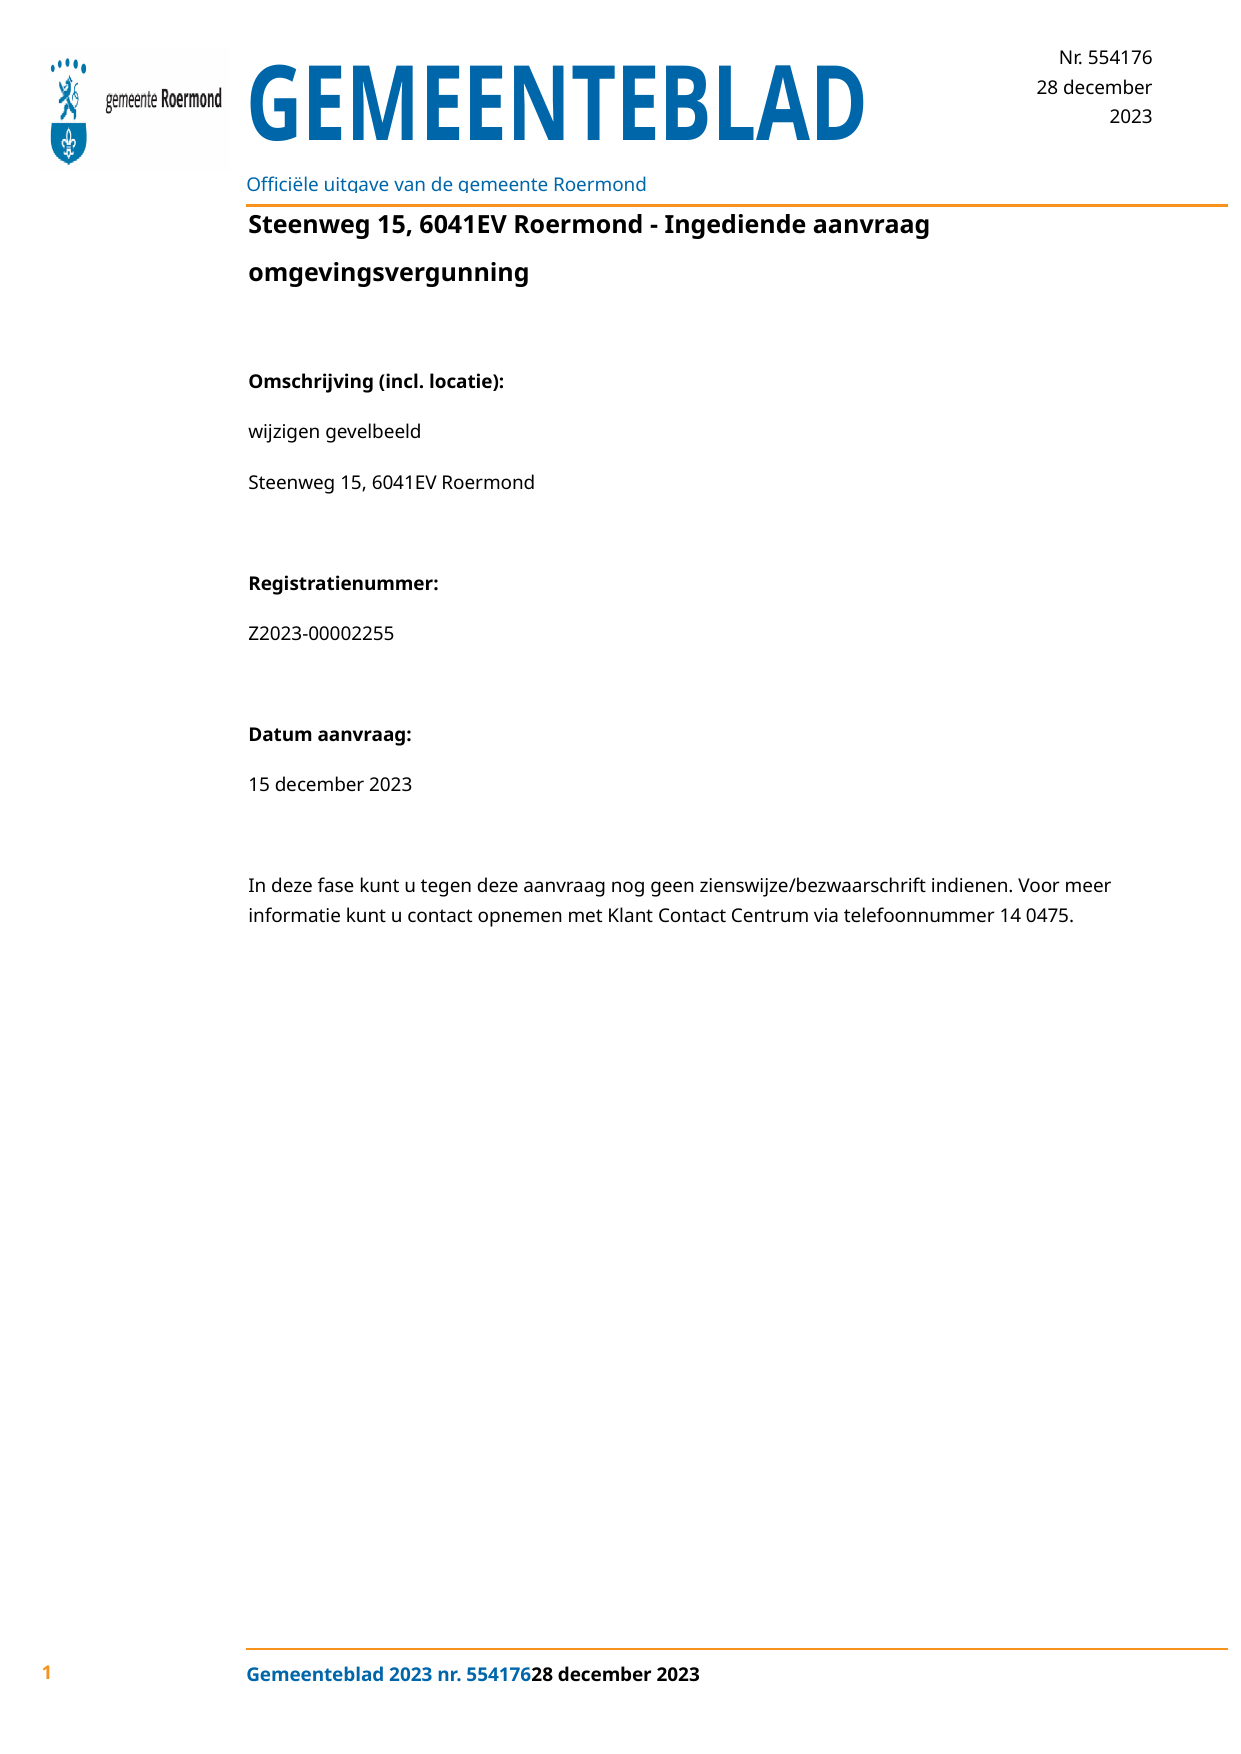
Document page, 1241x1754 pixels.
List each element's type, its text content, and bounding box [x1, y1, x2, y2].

text 15 december 2023 [248, 772, 1152, 797]
text Steenweg 15, 6041EV Roermond - Ingediende aanvraag omgevingsvergunning [248, 207, 1152, 288]
text Registratienummer: [248, 570, 1152, 596]
text Steenweg 15, 6041EV Roermond [248, 469, 1152, 495]
picture [41, 47, 231, 172]
text Omschrijving (incl. locatie): [248, 368, 1152, 394]
text Datum aanvraag: [248, 721, 1152, 747]
text wijzigen gevelbeeld [248, 419, 1152, 444]
text Z2023-00002255 [248, 620, 1152, 646]
text In deze fase kunt u tegen deze aanvraag nog geen zienswijze/bezwaarschrift indienen. Voor meer informatie kunt u contact opnemen met Klant Contact Centrum via telefoonnummer 14 0475. [248, 872, 1152, 928]
